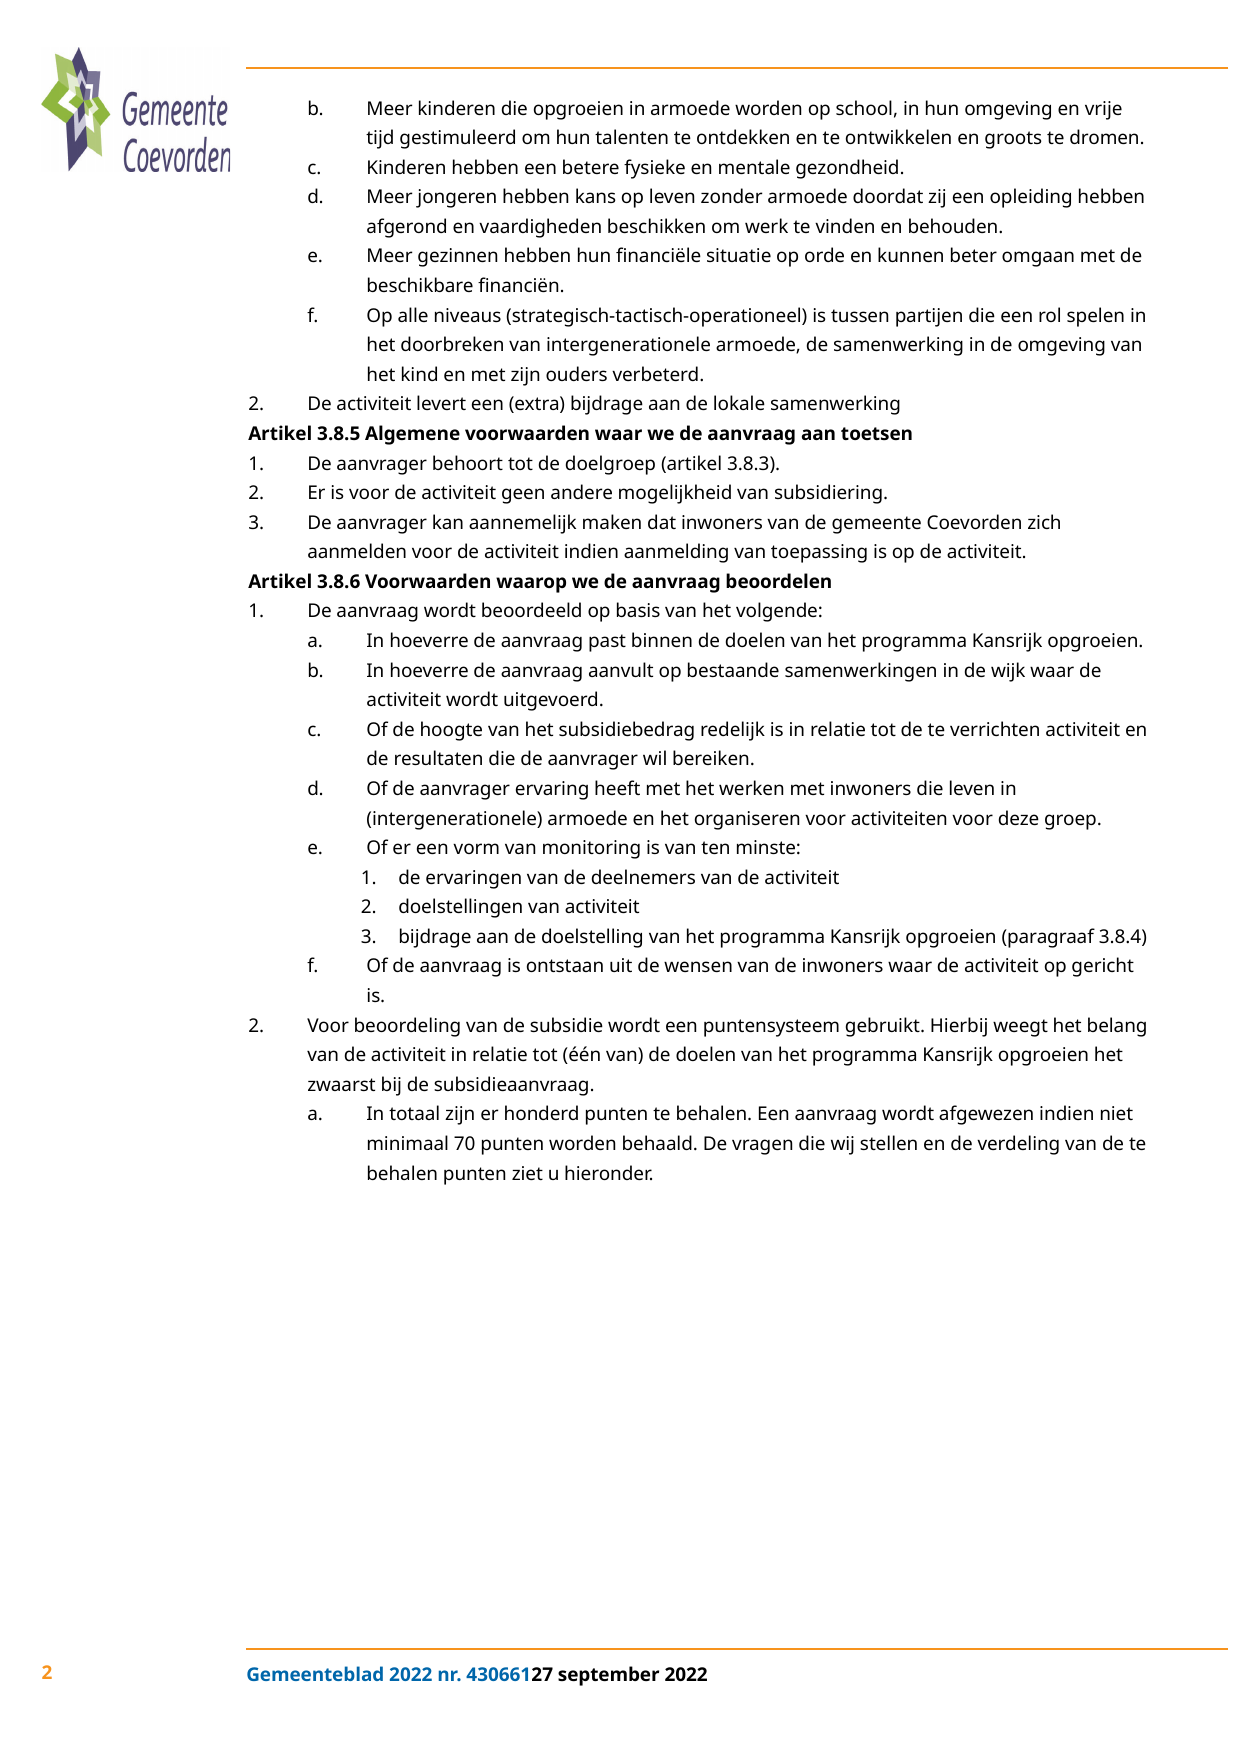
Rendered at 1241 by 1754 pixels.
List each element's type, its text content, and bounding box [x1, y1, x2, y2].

list doelstellingen van activiteit [361, 893, 1152, 919]
list bijdrage aan de doelstelling van het programma Kansrijk opgroeien (paragraaf 3.8.4) [361, 923, 1152, 949]
list De aanvraag wordt beoordeeld op basis van het volgende: [248, 598, 1152, 623]
list Op alle niveaus (strategisch-tactisch-operationeel) is tussen partijen die een rol spelen in het doorbreken van intergenerationele armoede, de samenwerking in de omgeving van het kind en met zijn ouders verbeterd. [307, 302, 1152, 387]
list De aanvrager behoort tot de doelgroep (artikel 3.8.3). [248, 450, 1152, 476]
list Meer kinderen die opgroeien in armoede worden op school, in hun omgeving en vrije tijd gestimuleerd om hun talenten te ontdekken en te ontwikkelen en groots te dromen. [307, 95, 1152, 150]
list Of de hoogte van het subsidiebedrag redelijk is in relatie tot de te verrichten activiteit en de resultaten die de aanvrager wil bereiken. [307, 716, 1152, 771]
list In hoeverre de aanvraag aanvult op bestaande samenwerkingen in de wijk waar de activiteit wordt uitgevoerd. [307, 657, 1152, 712]
list Voor beoordeling van de subsidie wordt een puntensysteem gebruikt. Hierbij weegt het belang van de activiteit in relatie tot (één van) de doelen van het programma Kansrijk opgroeien het zwaarst bij de subsidieaanvraag. [248, 1012, 1152, 1097]
text Artikel 3.8.5 Algemene voorwaarden waar we de aanvraag aan toetsen [248, 420, 1152, 446]
list In totaal zijn er honderd punten te behalen. Een aanvraag wordt afgewezen indien niet minimaal 70 punten worden behaald. De vragen die wij stellen en de verdeling van de te behalen punten ziet u hieronder. [307, 1101, 1152, 1186]
list De activiteit levert een (extra) bijdrage aan de lokale samenwerking [248, 391, 1152, 416]
picture [41, 47, 231, 172]
list Of er een vorm van monitoring is van ten minste: [307, 834, 1152, 860]
list Of de aanvrager ervaring heeft met het werken met inwoners die leven in (intergenerationele) armoede en het organiseren voor activiteiten voor deze groep. [307, 775, 1152, 831]
list de ervaringen van de deelnemers van de activiteit [361, 864, 1152, 890]
list Meer gezinnen hebben hun financiële situatie op orde en kunnen beter omgaan met de beschikbare financiën. [307, 243, 1152, 298]
list In hoeverre de aanvraag past binnen de doelen van het programma Kansrijk opgroeien. [307, 627, 1152, 653]
list Of de aanvraag is ontstaan uit de wensen van de inwoners waar de activiteit op gericht is. [307, 953, 1152, 1008]
list Er is voor de activiteit geen andere mogelijkheid van subsidiering. [248, 479, 1152, 505]
list Meer jongeren hebben kans op leven zonder armoede doordat zij een opleiding hebben afgerond en vaardigheden beschikken om werk te vinden en behouden. [307, 183, 1152, 239]
list De aanvrager kan aannemelijk maken dat inwoners van de gemeente Coevorden zich aanmelden voor de activiteit indien aanmelding van toepassing is op de activiteit. [248, 509, 1152, 564]
list Kinderen hebben een betere fysieke en mentale gezondheid. [307, 154, 1152, 180]
text Artikel 3.8.6 Voorwaarden waarop we de aanvraag beoordelen [248, 568, 1152, 594]
